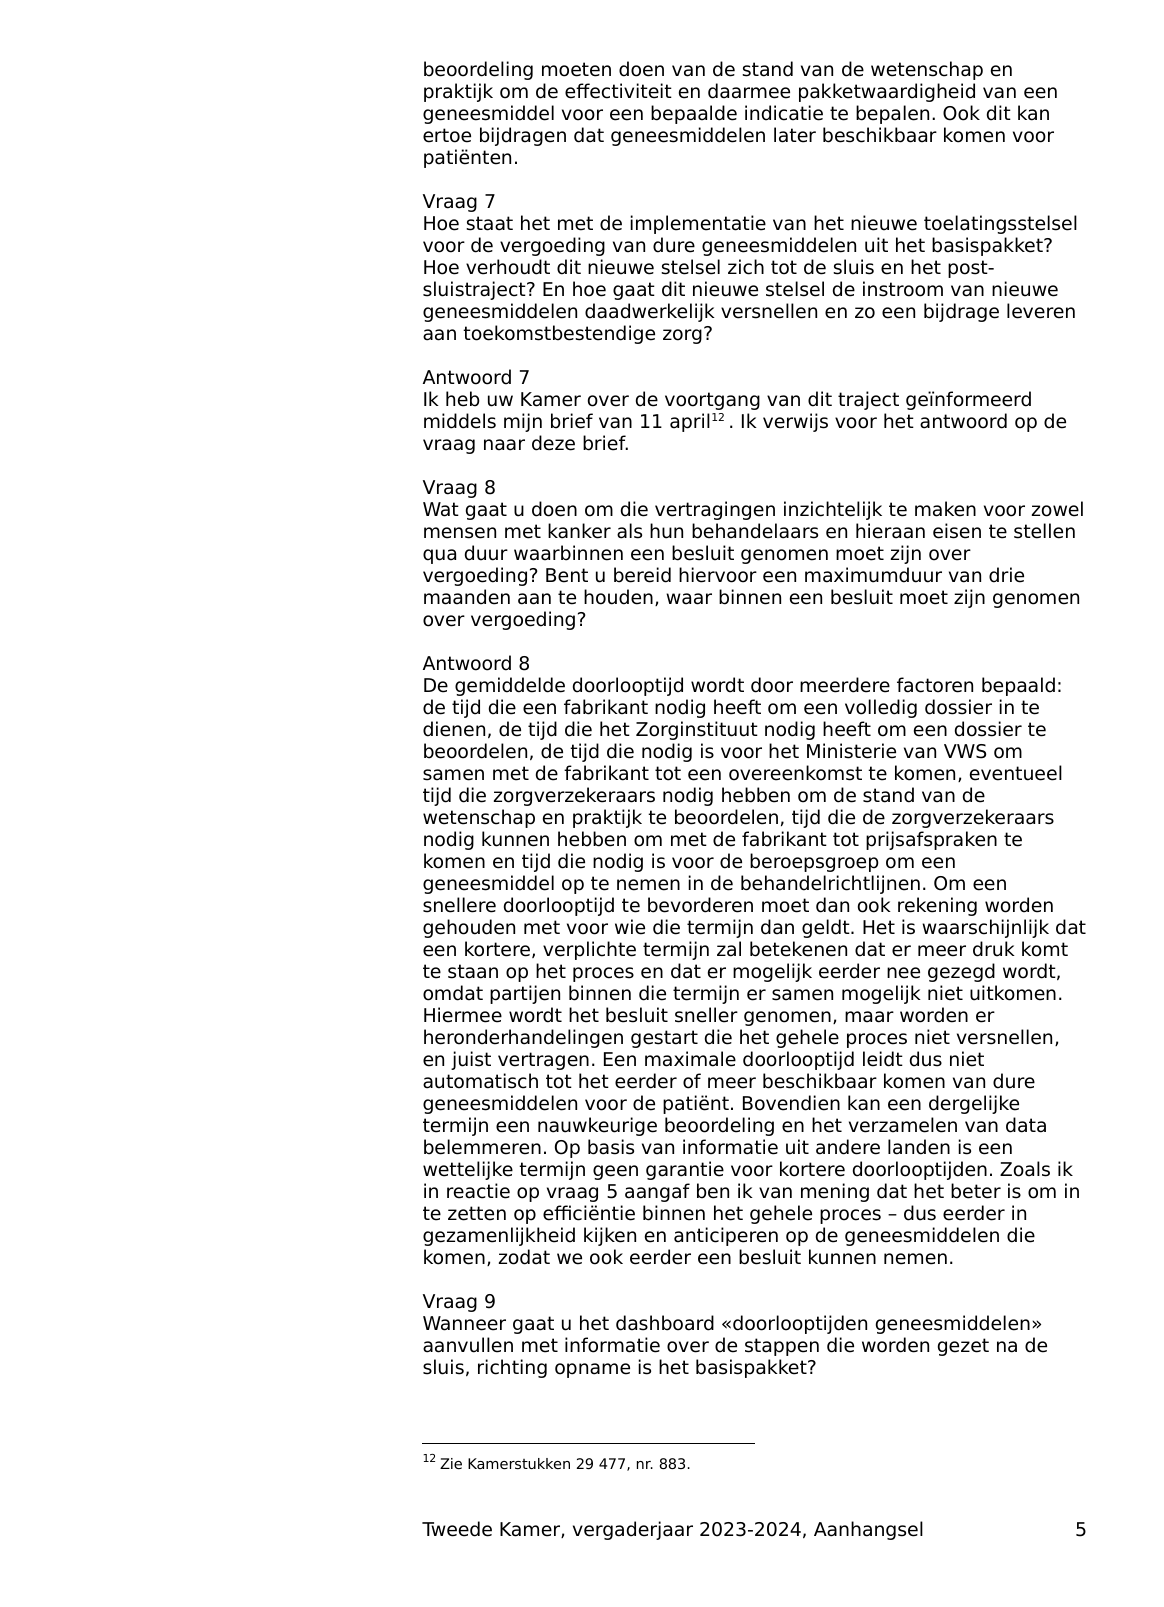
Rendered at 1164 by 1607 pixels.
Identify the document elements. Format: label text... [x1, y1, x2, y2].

text De gemiddelde doorlooptijd wordt door meerdere factoren bepaald: de tijd die een fabrikant nodig heeft om een volledig dossier in te dienen, de tijd die het Zorginstituut nodig heeft om een dossier te beoordelen, de tijd die nodig is voor het Ministerie van VWS om samen met de fabrikant tot een overeenkomst te komen, eventueel tijd die zorgverzekeraars nodig hebben om de stand van de wetenschap en praktijk te beoordelen, tijd die de zorgverzekeraars nodig kunnen hebben om met de fabrikant tot prijsafspraken te komen en tijd die nodig is voor de beroepsgroep om een geneesmiddel op te nemen in de behandelrichtlijnen. Om een snellere doorlooptijd te bevorderen moet dan ook rekening worden gehouden met voor wie die termijn dan geldt. Het is waarschijnlijk dat een kortere, verplichte termijn zal betekenen dat er meer druk komt te staan op het proces en dat er mogelijk eerder nee gezegd wordt, omdat partijen binnen die termijn er samen mogelijk niet uitkomen. Hiermee wordt het besluit sneller genomen, maar worden er heronderhandelingen gestart die het gehele proces niet versnellen, en juist vertragen. Een maximale doorlooptijd leidt dus niet automatisch tot het eerder of meer beschikbaar komen van dure geneesmiddelen voor de patiënt. Bovendien kan een dergelijke termijn een nauwkeurige beoordeling en het verzamelen van data belemmeren. Op basis van informatie uit andere landen is een wettelijke termijn geen garantie voor kortere doorlooptijden. Zoals ik in reactie op vraag 5 aangaf ben ik van mening dat het beter is om in te zetten op efficiëntie binnen het gehele proces – dus eerder in gezamenlijkheid kijken en anticiperen op de geneesmiddelen die komen, zodat we ook eerder een besluit kunnen nemen. [422, 675, 1087, 1269]
text Wanneer gaat u het dashboard «doorlooptijden geneesmiddelen» aanvullen met informatie over de stappen die worden gezet na de sluis, richting opname is het basispakket? [422, 1313, 1087, 1379]
text Antwoord 8 [422, 653, 1087, 675]
text Antwoord 7 [422, 367, 1087, 389]
text beoordeling moeten doen van de stand van de wetenschap en praktijk om de effectiviteit en daarmee pakketwaardigheid van een geneesmiddel voor een bepaalde indicatie te bepalen. Ook dit kan ertoe bijdragen dat geneesmiddelen later beschikbaar komen voor patiënten. [422, 59, 1087, 169]
text Ik heb uw Kamer over de voortgang van dit traject geïnformeerd middels mijn brief van 11 april. Ik verwijs voor het antwoord op de vraag naar deze brief. [422, 389, 1087, 455]
text Vraag 9 [422, 1291, 1087, 1313]
text Zie Kamerstukken 29 477, nr. 883. [422, 1452, 1087, 1474]
text Vraag 8 [422, 477, 1087, 499]
text Hoe staat het met de implementatie van het nieuwe toelatingsstelsel voor de vergoeding van dure geneesmiddelen uit het basispakket? Hoe verhoudt dit nieuwe stelsel zich tot de sluis en het post-sluistraject? En hoe gaat dit nieuwe stelsel de instroom van nieuwe geneesmiddelen daadwerkelijk versnellen en zo een bijdrage leveren aan toekomstbestendige zorg? [422, 213, 1087, 345]
text Wat gaat u doen om die vertragingen inzichtelijk te maken voor zowel mensen met kanker als hun behandelaars en hieraan eisen te stellen qua duur waarbinnen een besluit genomen moet zijn over vergoeding? Bent u bereid hiervoor een maximumduur van drie maanden aan te houden, waar binnen een besluit moet zijn genomen over vergoeding? [422, 499, 1087, 631]
text Vraag 7 [422, 191, 1087, 213]
